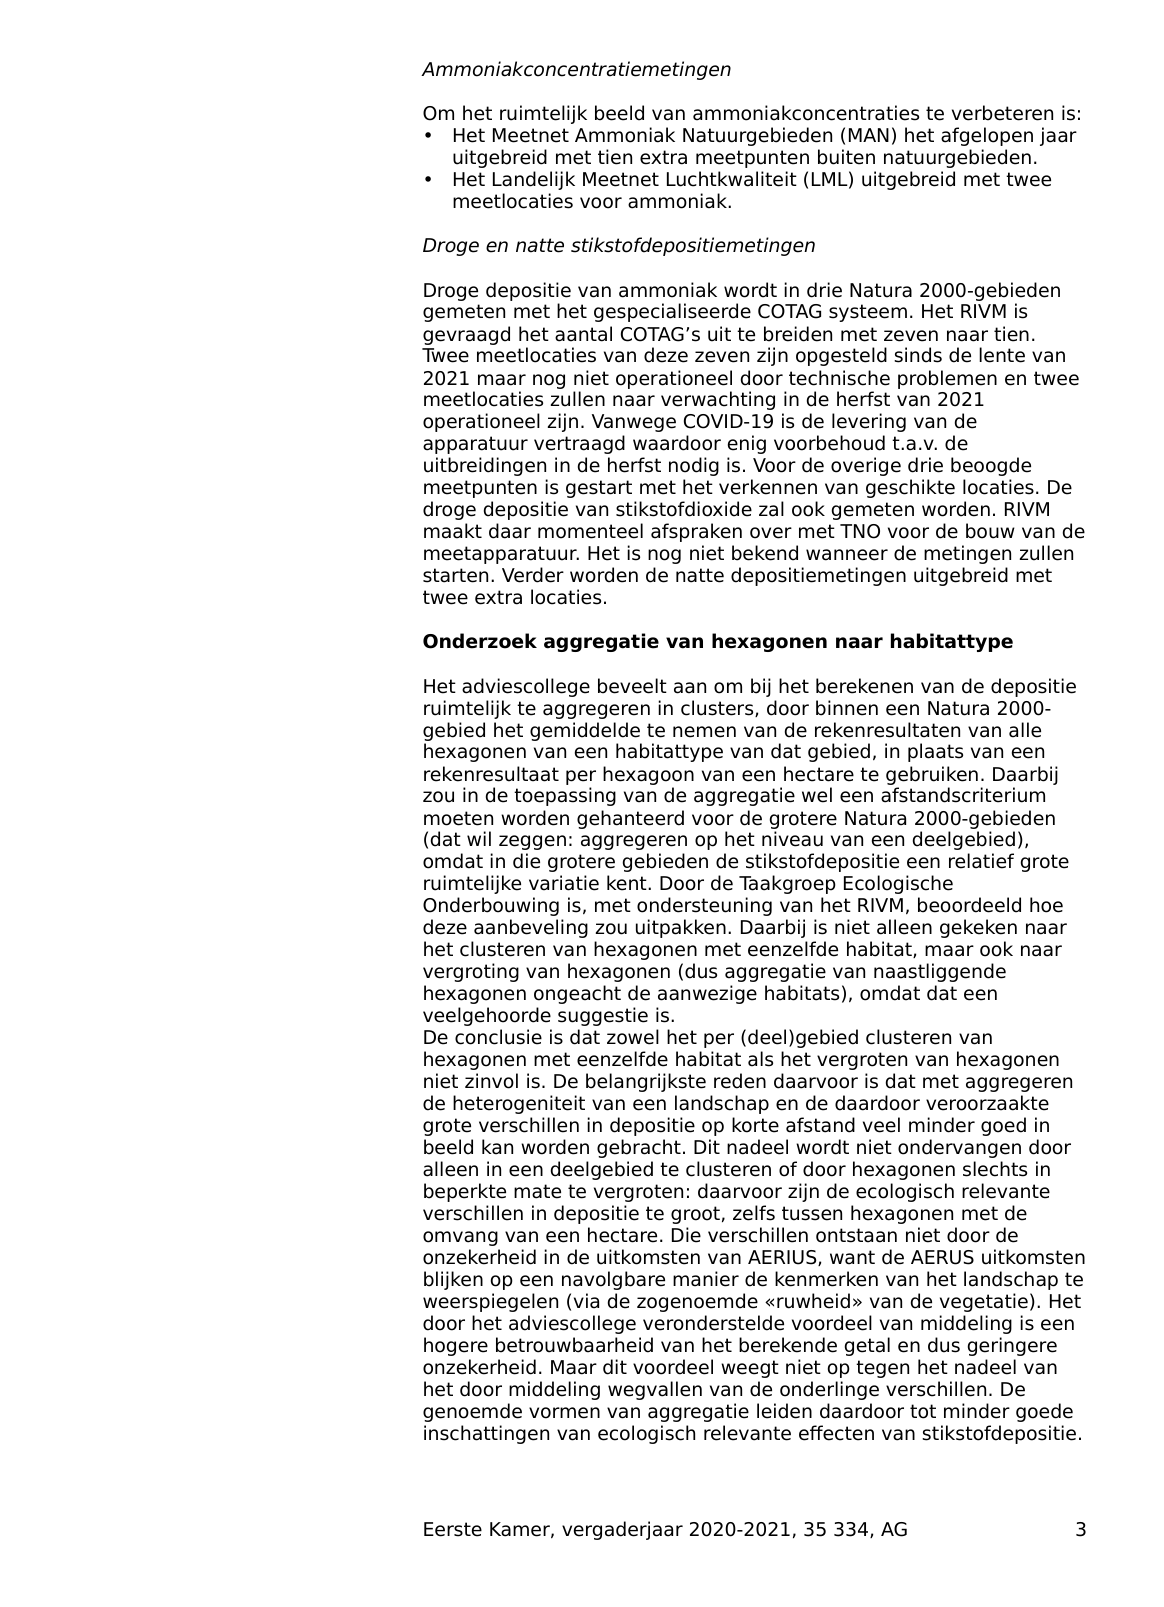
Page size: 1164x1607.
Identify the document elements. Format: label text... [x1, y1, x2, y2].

text Droge depositie van ammoniak wordt in drie Natura 2000-gebieden gemeten met het gespecialiseerde COTAG systeem. Het RIVM is gevraagd het aantal COTAG’s uit te breiden met zeven naar tien. Twee meetlocaties van deze zeven zijn opgesteld sinds de lente van 2021 maar nog niet operationeel door technische problemen en twee meetlocaties zullen naar verwachting in de herfst van 2021 operationeel zijn. Vanwege COVID-19 is de levering van de apparatuur vertraagd waardoor enig voorbehoud t.a.v. de uitbreidingen in de herfst nodig is. Voor de overige drie beoogde meetpunten is gestart met het verkennen van geschikte locaties. De droge depositie van stikstofdioxide zal ook gemeten worden. RIVM maakt daar momenteel afspraken over met TNO voor de bouw van de meetapparatuur. Het is nog niet bekend wanneer de metingen zullen starten. Verder worden de natte depositiemetingen uitgebreid met twee extra locaties. [422, 279, 1087, 609]
text Om het ruimtelijk beeld van ammoniakconcentraties te verbeteren is: [422, 103, 1087, 125]
text • Het Meetnet Ammoniak Natuurgebieden (MAN) het afgelopen jaar uitgebreid met tien extra meetpunten buiten natuurgebieden. [422, 125, 1087, 169]
subtitle Droge en natte stikstofdepositiemetingen [422, 235, 1087, 257]
text Het adviescollege beveelt aan om bij het berekenen van de depositie ruimtelijk te aggregeren in clusters, door binnen een Natura 2000-gebied het gemiddelde te nemen van de rekenresultaten van alle hexagonen van een habitattype van dat gebied, in plaats van een rekenresultaat per hexagoon van een hectare te gebruiken. Daarbij zou in de toepassing van de aggregatie wel een afstandscriterium moeten worden gehanteerd voor de grotere Natura 2000-gebieden (dat wil zeggen: aggregeren op het niveau van een deelgebied), omdat in die grotere gebieden de stikstofdepositie een relatief grote ruimtelijke variatie kent. Door de Taakgroep Ecologische Onderbouwing is, met ondersteuning van het RIVM, beoordeeld hoe deze aanbeveling zou uitpakken. Daarbij is niet alleen gekeken naar het clusteren van hexagonen met eenzelfde habitat, maar ook naar vergroting van hexagonen (dus aggregatie van naastliggende hexagonen ongeacht de aanwezige habitats), omdat dat een veelgehoorde suggestie is. [422, 676, 1087, 1027]
text De conclusie is dat zowel het per (deel)gebied clusteren van hexagonen met eenzelfde habitat als het vergroten van hexagonen niet zinvol is. De belangrijkste reden daarvoor is dat met aggregeren de heterogeniteit van een landschap en de daardoor veroorzaakte grote verschillen in depositie op korte afstand veel minder goed in beeld kan worden gebracht. Dit nadeel wordt niet ondervangen door alleen in een deelgebied te clusteren of door hexagonen slechts in beperkte mate te vergroten: daarvoor zijn de ecologisch relevante verschillen in depositie te groot, zelfs tussen hexagonen met de omvang van een hectare. Die verschillen ontstaan niet door de onzekerheid in de uitkomsten van AERIUS, want de AERUS uitkomsten blijken op een navolgbare manier de kenmerken van het landschap te weerspiegelen (via de zogenoemde «ruwheid» van de vegetatie). Het door het adviescollege veronderstelde voordeel van middeling is een hogere betrouwbaarheid van het berekende getal en dus geringere onzekerheid. Maar dit voordeel weegt niet op tegen het nadeel van het door middeling wegvallen van de onderlinge verschillen. De genoemde vormen van aggregatie leiden daardoor tot minder goede inschattingen van ecologisch relevante effecten van stikstofdepositie. [422, 1027, 1087, 1445]
subtitle Onderzoek aggregatie van hexagonen naar habitattype [422, 631, 1087, 653]
text • Het Landelijk Meetnet Luchtkwaliteit (LML) uitgebreid met twee meetlocaties voor ammoniak. [422, 169, 1087, 213]
subtitle Ammoniakconcentratiemetingen [422, 59, 1087, 81]
